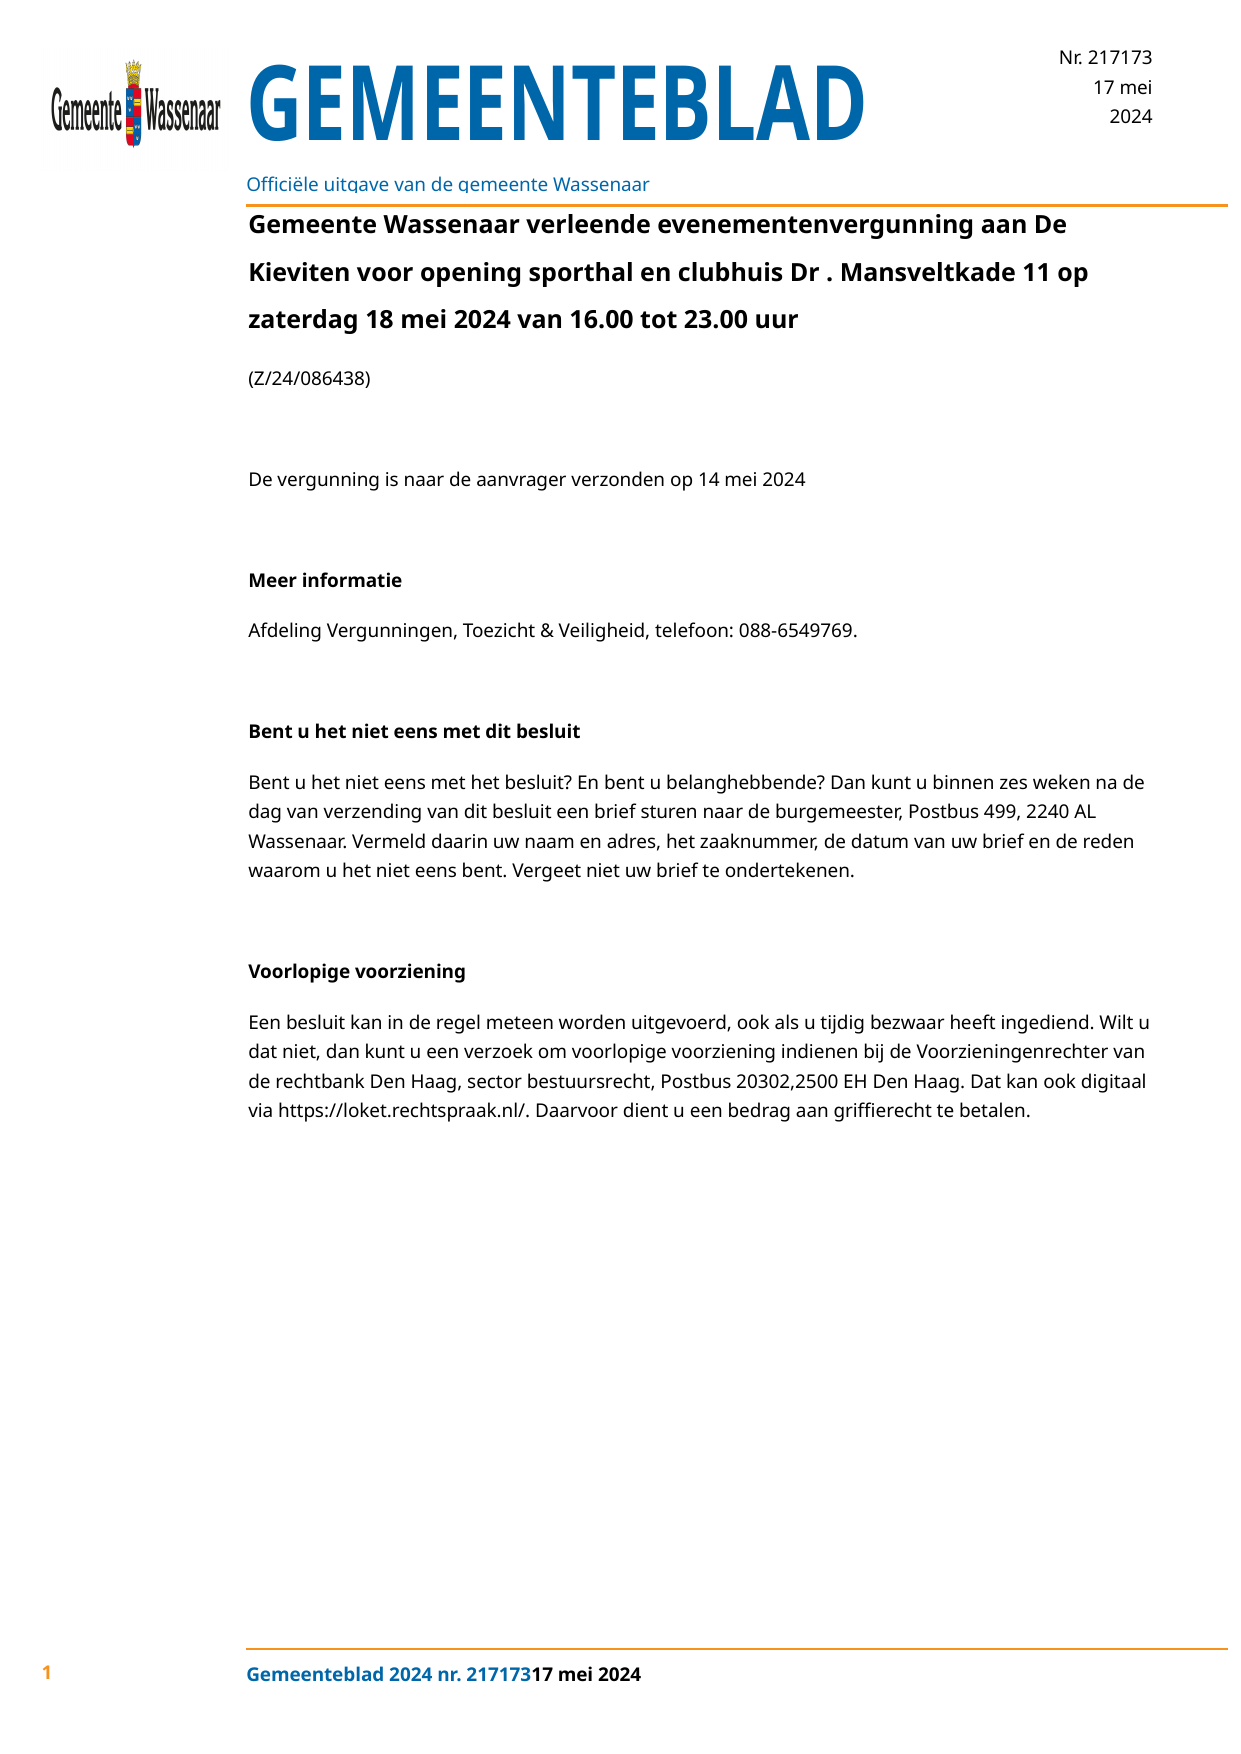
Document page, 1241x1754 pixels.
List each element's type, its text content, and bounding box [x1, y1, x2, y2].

text Meer informatie [248, 567, 1152, 593]
text Gemeente Wassenaar verleende evenementenvergunning aan De Kieviten voor opening sporthal en clubhuis Dr . Mansveltkade 11 op zaterdag 18 mei 2024 van 16.00 tot 23.00 uur [248, 207, 1152, 336]
text Voorlopige voorziening [248, 958, 1152, 984]
text (Z/24/086438) [248, 366, 1152, 391]
text Afdeling Vergunningen, Toezicht & Veiligheid, telefoon: 088-6549769. [248, 618, 1152, 643]
picture [41, 47, 231, 172]
text Bent u het niet eens met het besluit? En bent u belanghebbende? Dan kunt u binnen zes weken na de dag van verzending van dit besluit een brief sturen naar de burgemeester, Postbus 499, 2240 AL Wassenaar. Vermeld daarin uw naam en adres, het zaaknummer, de datum van uw brief en de reden waarom u het niet eens bent. Vergeet niet uw brief te ondertekenen. [248, 769, 1152, 883]
text Een besluit kan in de regel meteen worden uitgevoerd, ook als u tijdig bezwaar heeft ingediend. Wilt u dat niet, dan kunt u een verzoek om voorlopige voorziening indienen bij de Voorzieningenrechter van de rechtbank Den Haag, sector bestuursrecht, Postbus 20302,2500 EH Den Haag. Dat kan ook digitaal via https://loket.rechtspraak.nl/. Daarvoor dient u een bedrag aan griffierecht te betalen. [248, 1009, 1152, 1123]
text Bent u het niet eens met dit besluit [248, 718, 1152, 744]
text De vergunning is naar de aanvrager verzonden op 14 mei 2024 [248, 466, 1152, 492]
